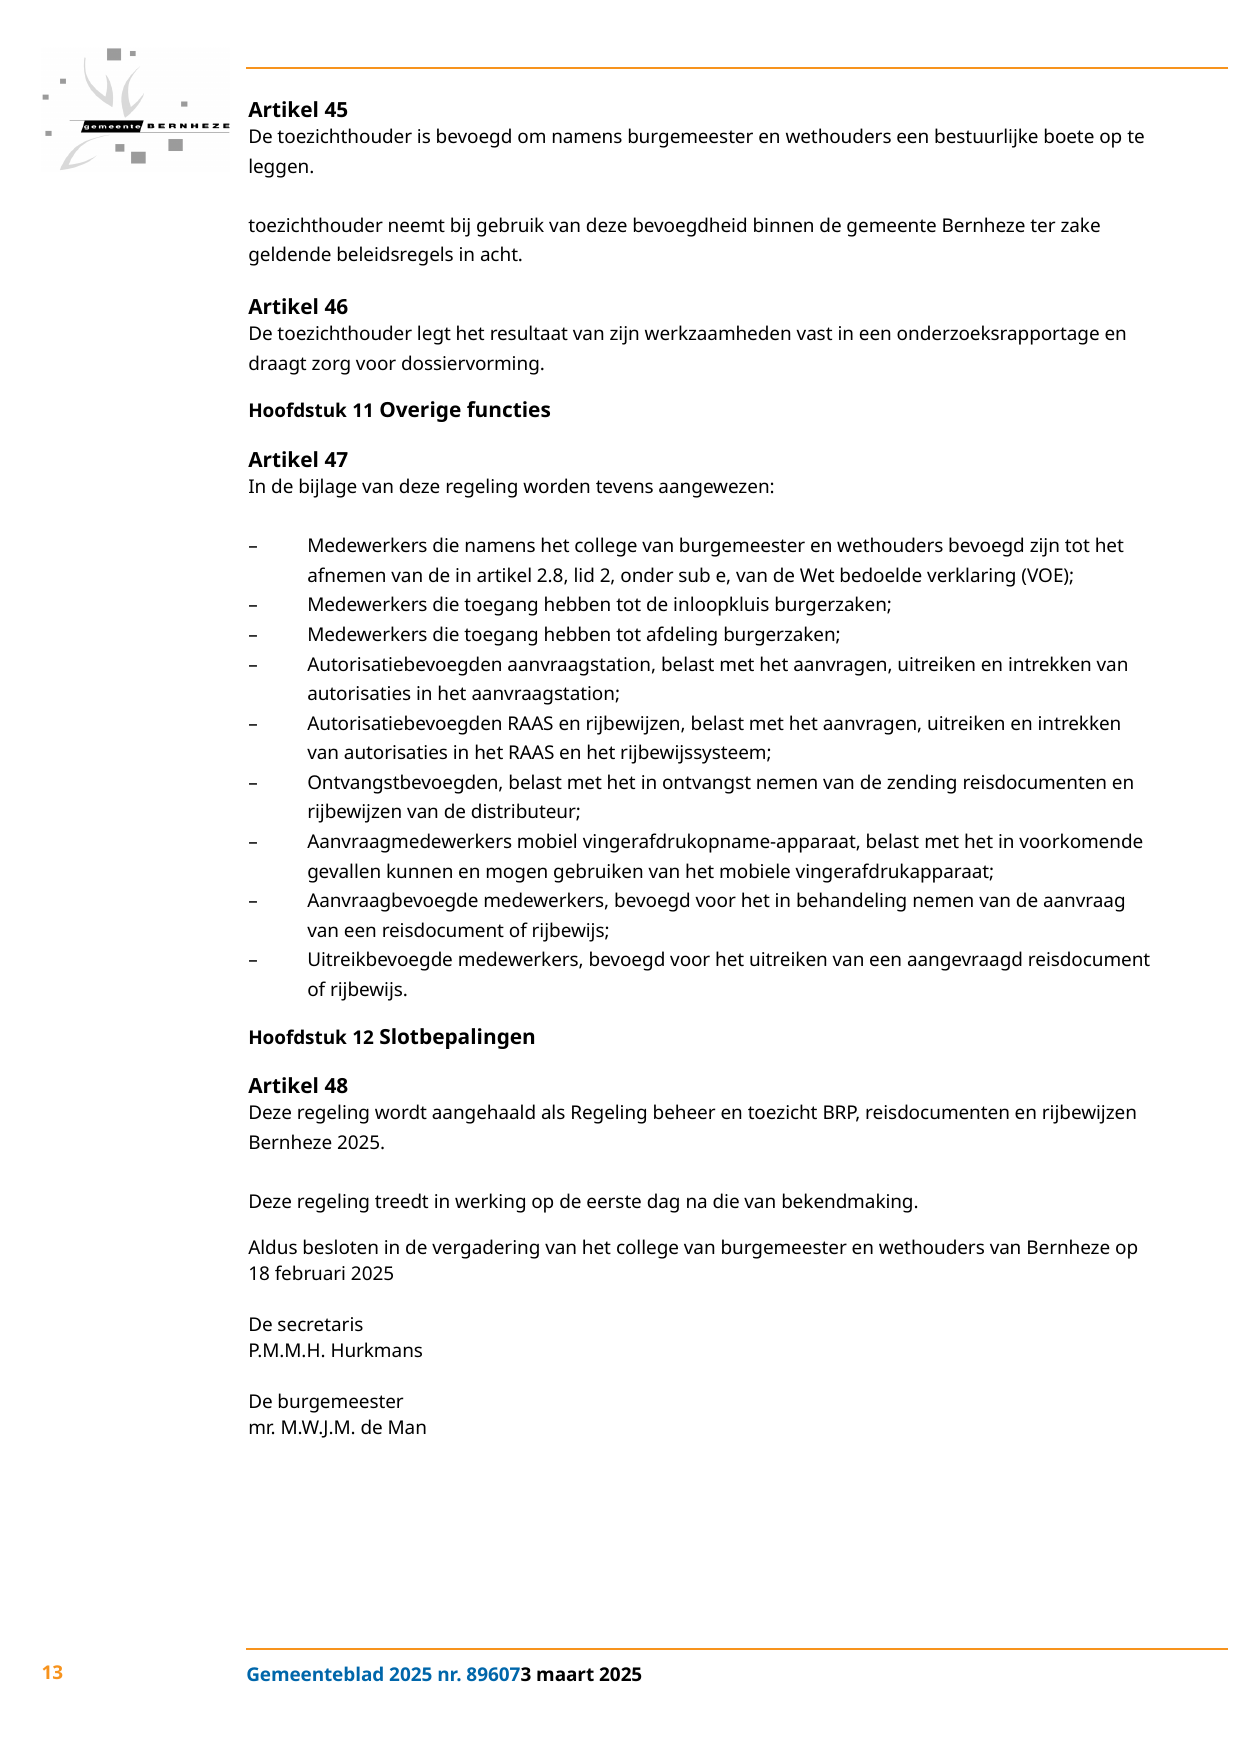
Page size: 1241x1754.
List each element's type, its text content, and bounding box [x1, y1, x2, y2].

text Artikel 45 [248, 95, 1152, 123]
list Medewerkers die namens het college van burgemeester en wethouders bevoegd zijn tot het afnemen van de in artikel 2.8, lid 2, onder sub e, van de Wet bedoelde verklaring (VOE); [248, 532, 1152, 588]
list Uitreikbevoegde medewerkers, bevoegd voor het uitreiken van een aangevraagd reisdocument of rijbewijs. [248, 947, 1152, 1002]
list Autorisatiebevoegden aanvraagstation, belast met het aanvragen, uitreiken en intrekken van autorisaties in het aanvraagstation; [248, 651, 1152, 706]
text Deze regeling treedt in werking op de eerste dag na die van bekendmaking. [248, 1188, 1152, 1214]
picture [41, 47, 231, 172]
text Hoofdstuk 12 Slotbepalingen [248, 1022, 1152, 1050]
list Ontvangstbevoegden, belast met het in ontvangst nemen van de zending reisdocumenten en rijbewijzen van de distributeur; [248, 769, 1152, 824]
list Autorisatiebevoegden RAAS en rijbewijzen, belast met het aanvragen, uitreiken en intrekken van autorisaties in het RAAS en het rijbewijssysteem; [248, 710, 1152, 765]
list Aanvraagbevoegde medewerkers, bevoegd voor het in behandeling nemen van de aanvraag van een reisdocument of rijbewijs; [248, 887, 1152, 943]
text In de bijlage van deze regeling worden tevens aangewezen: [248, 473, 1152, 499]
text Aldus besloten in de vergadering van het college van burgemeester en wethouders van Bernheze op 18 februari 2025 [248, 1234, 1152, 1285]
text toezichthouder neemt bij gebruik van deze bevoegdheid binnen de gemeente Bernheze ter zake geldende beleidsregels in acht. [248, 212, 1152, 267]
text mr. M.W.J.M. de Man [248, 1414, 1152, 1440]
list Aanvraagmedewerkers mobiel vingerafdrukopname-apparaat, belast met het in voorkomende gevallen kunnen en mogen gebruiken van het mobiele vingerafdrukapparaat; [248, 828, 1152, 884]
list Medewerkers die toegang hebben tot afdeling burgerzaken; [248, 621, 1152, 647]
text Artikel 46 [248, 292, 1152, 320]
list Medewerkers die toegang hebben tot de inloopkluis burgerzaken; [248, 592, 1152, 617]
text De toezichthouder legt het resultaat van zijn werkzaamheden vast in een onderzoeksrapportage en draagt zorg voor dossiervorming. [248, 320, 1152, 376]
text Hoofdstuk 11 Overige functies [248, 396, 1152, 424]
text De secretaris [248, 1311, 1152, 1337]
text Artikel 48 [248, 1071, 1152, 1099]
text Deze regeling wordt aangehaald als Regeling beheer en toezicht BRP, reisdocumenten en rijbewijzen Bernheze 2025. [248, 1099, 1152, 1155]
text De toezichthouder is bevoegd om namens burgemeester en wethouders een bestuurlijke boete op te leggen. [248, 123, 1152, 178]
text De burgemeester [248, 1388, 1152, 1414]
text P.M.M.H. Hurkmans [248, 1337, 1152, 1363]
text Artikel 47 [248, 445, 1152, 473]
